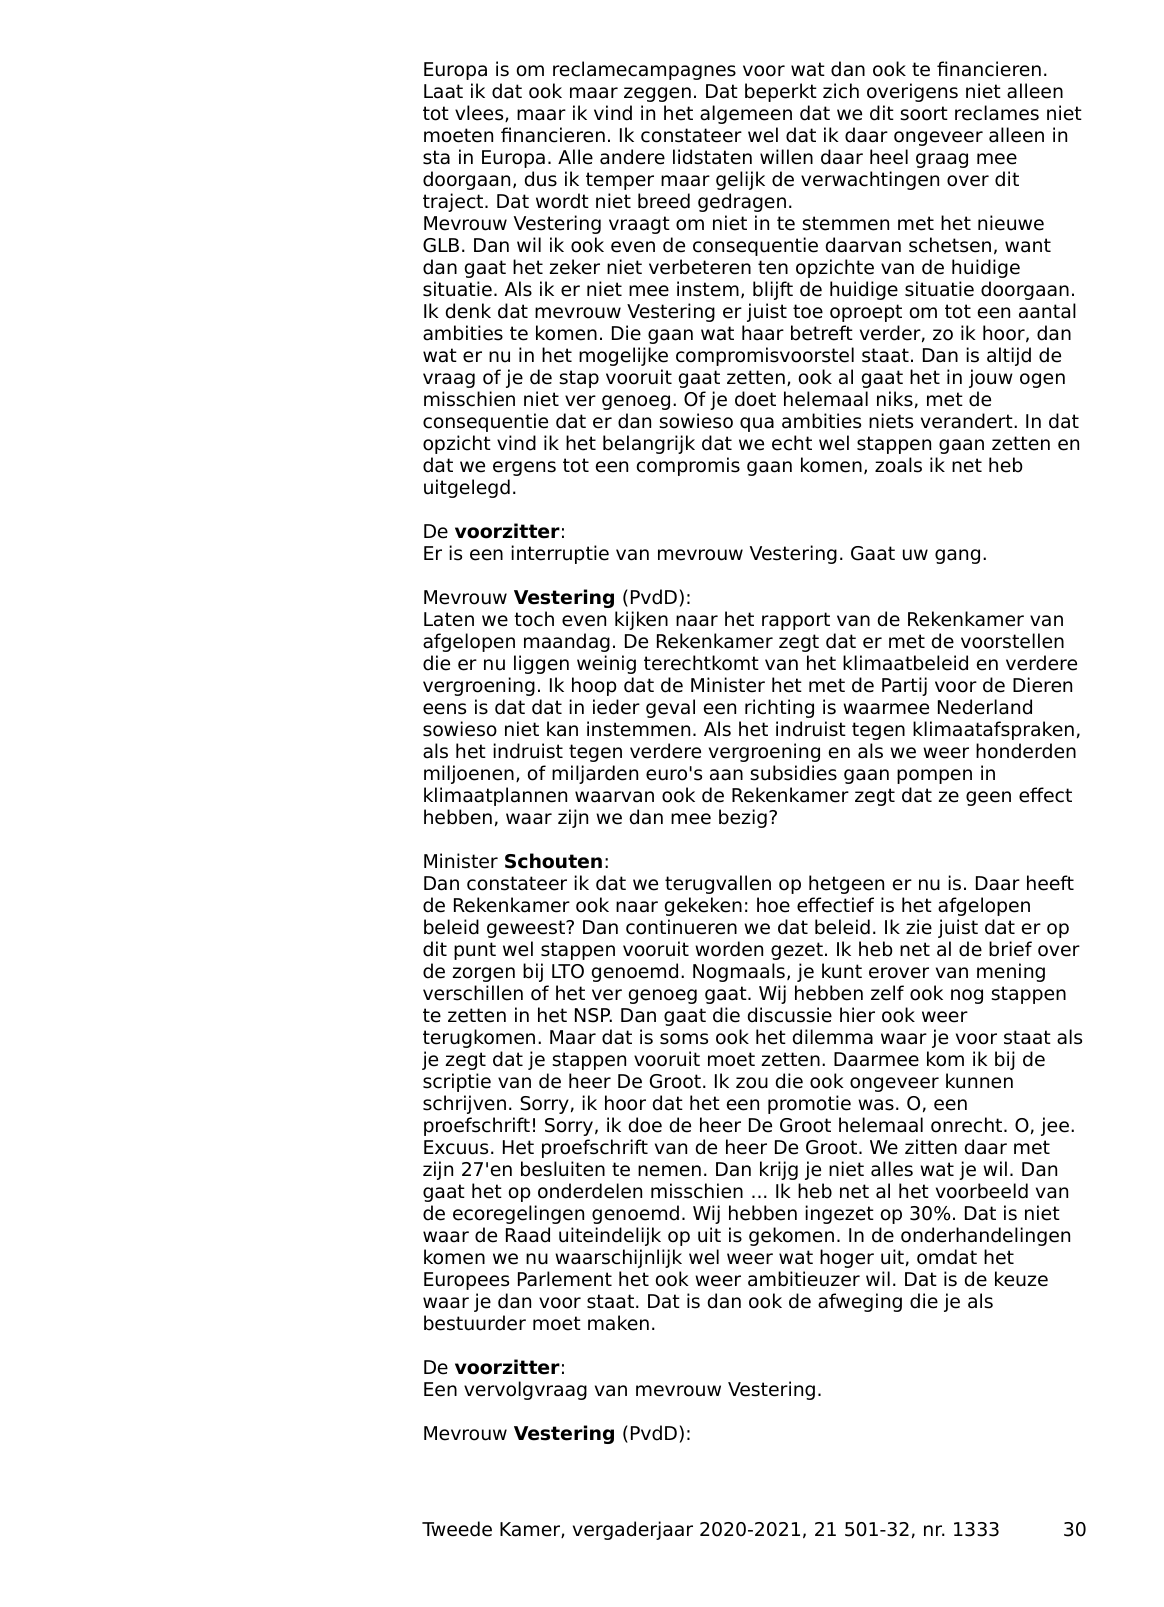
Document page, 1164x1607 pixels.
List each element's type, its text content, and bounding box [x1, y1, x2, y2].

text Een vervolgvraag van mevrouw Vestering. [422, 1379, 1087, 1401]
text Mevrouw Vestering (PvdD): [422, 587, 1087, 609]
text De voorzitter: [422, 1357, 1087, 1379]
text Europa is om reclamecampagnes voor wat dan ook te financieren. Laat ik dat ook maar zeggen. Dat beperkt zich overigens niet alleen tot vlees, maar ik vind in het algemeen dat we dit soort reclames niet moeten financieren. Ik constateer wel dat ik daar ongeveer alleen in sta in Europa. Alle andere lidstaten willen daar heel graag mee doorgaan, dus ik temper maar gelijk de verwachtingen over dit traject. Dat wordt niet breed gedragen. [422, 59, 1087, 213]
text Er is een interruptie van mevrouw Vestering. Gaat uw gang. [422, 543, 1087, 565]
text Mevrouw Vestering (PvdD): [422, 1423, 1087, 1445]
text De voorzitter: [422, 521, 1087, 543]
text Mevrouw Vestering vraagt om niet in te stemmen met het nieuwe GLB. Dan wil ik ook even de consequentie daarvan schetsen, want dan gaat het zeker niet verbeteren ten opzichte van de huidige situatie. Als ik er niet mee instem, blijft de huidige situatie doorgaan. Ik denk dat mevrouw Vestering er juist toe oproept om tot een aantal ambities te komen. Die gaan wat haar betreft verder, zo ik hoor, dan wat er nu in het mogelijke compromisvoorstel staat. Dan is altijd de vraag of je de stap vooruit gaat zetten, ook al gaat het in jouw ogen misschien niet ver genoeg. Of je doet helemaal niks, met de consequentie dat er dan sowieso qua ambities niets verandert. In dat opzicht vind ik het belangrijk dat we echt wel stappen gaan zetten en dat we ergens tot een compromis gaan komen, zoals ik net heb uitgelegd. [422, 213, 1087, 499]
text Minister Schouten: [422, 851, 1087, 873]
text Dan constateer ik dat we terugvallen op hetgeen er nu is. Daar heeft de Rekenkamer ook naar gekeken: hoe effectief is het afgelopen beleid geweest? Dan continueren we dat beleid. Ik zie juist dat er op dit punt wel stappen vooruit worden gezet. Ik heb net al de brief over de zorgen bij LTO genoemd. Nogmaals, je kunt erover van mening verschillen of het ver genoeg gaat. Wij hebben zelf ook nog stappen te zetten in het NSP. Dan gaat die discussie hier ook weer terugkomen. Maar dat is soms ook het dilemma waar je voor staat als je zegt dat je stappen vooruit moet zetten. Daarmee kom ik bij de scriptie van de heer De Groot. Ik zou die ook ongeveer kunnen schrijven. Sorry, ik hoor dat het een promotie was. O, een proefschrift! Sorry, ik doe de heer De Groot helemaal onrecht. O, jee. Excuus. Het proefschrift van de heer De Groot. We zitten daar met zijn 27'en besluiten te nemen. Dan krijg je niet alles wat je wil. Dan gaat het op onderdelen misschien ... Ik heb net al het voorbeeld van de ecoregelingen genoemd. Wij hebben ingezet op 30%. Dat is niet waar de Raad uiteindelijk op uit is gekomen. In de onderhandelingen komen we nu waarschijnlijk wel weer wat hoger uit, omdat het Europees Parlement het ook weer ambitieuzer wil. Dat is de keuze waar je dan voor staat. Dat is dan ook de afweging die je als bestuurder moet maken. [422, 873, 1087, 1334]
text Laten we toch even kijken naar het rapport van de Rekenkamer van afgelopen maandag. De Rekenkamer zegt dat er met de voorstellen die er nu liggen weinig terechtkomt van het klimaatbeleid en verdere vergroening. Ik hoop dat de Minister het met de Partij voor de Dieren eens is dat dat in ieder geval een richting is waarmee Nederland sowieso niet kan instemmen. Als het indruist tegen klimaatafspraken, als het indruist tegen verdere vergroening en als we weer honderden miljoenen, of miljarden euro's aan subsidies gaan pompen in klimaatplannen waarvan ook de Rekenkamer zegt dat ze geen effect hebben, waar zijn we dan mee bezig? [422, 609, 1087, 829]
